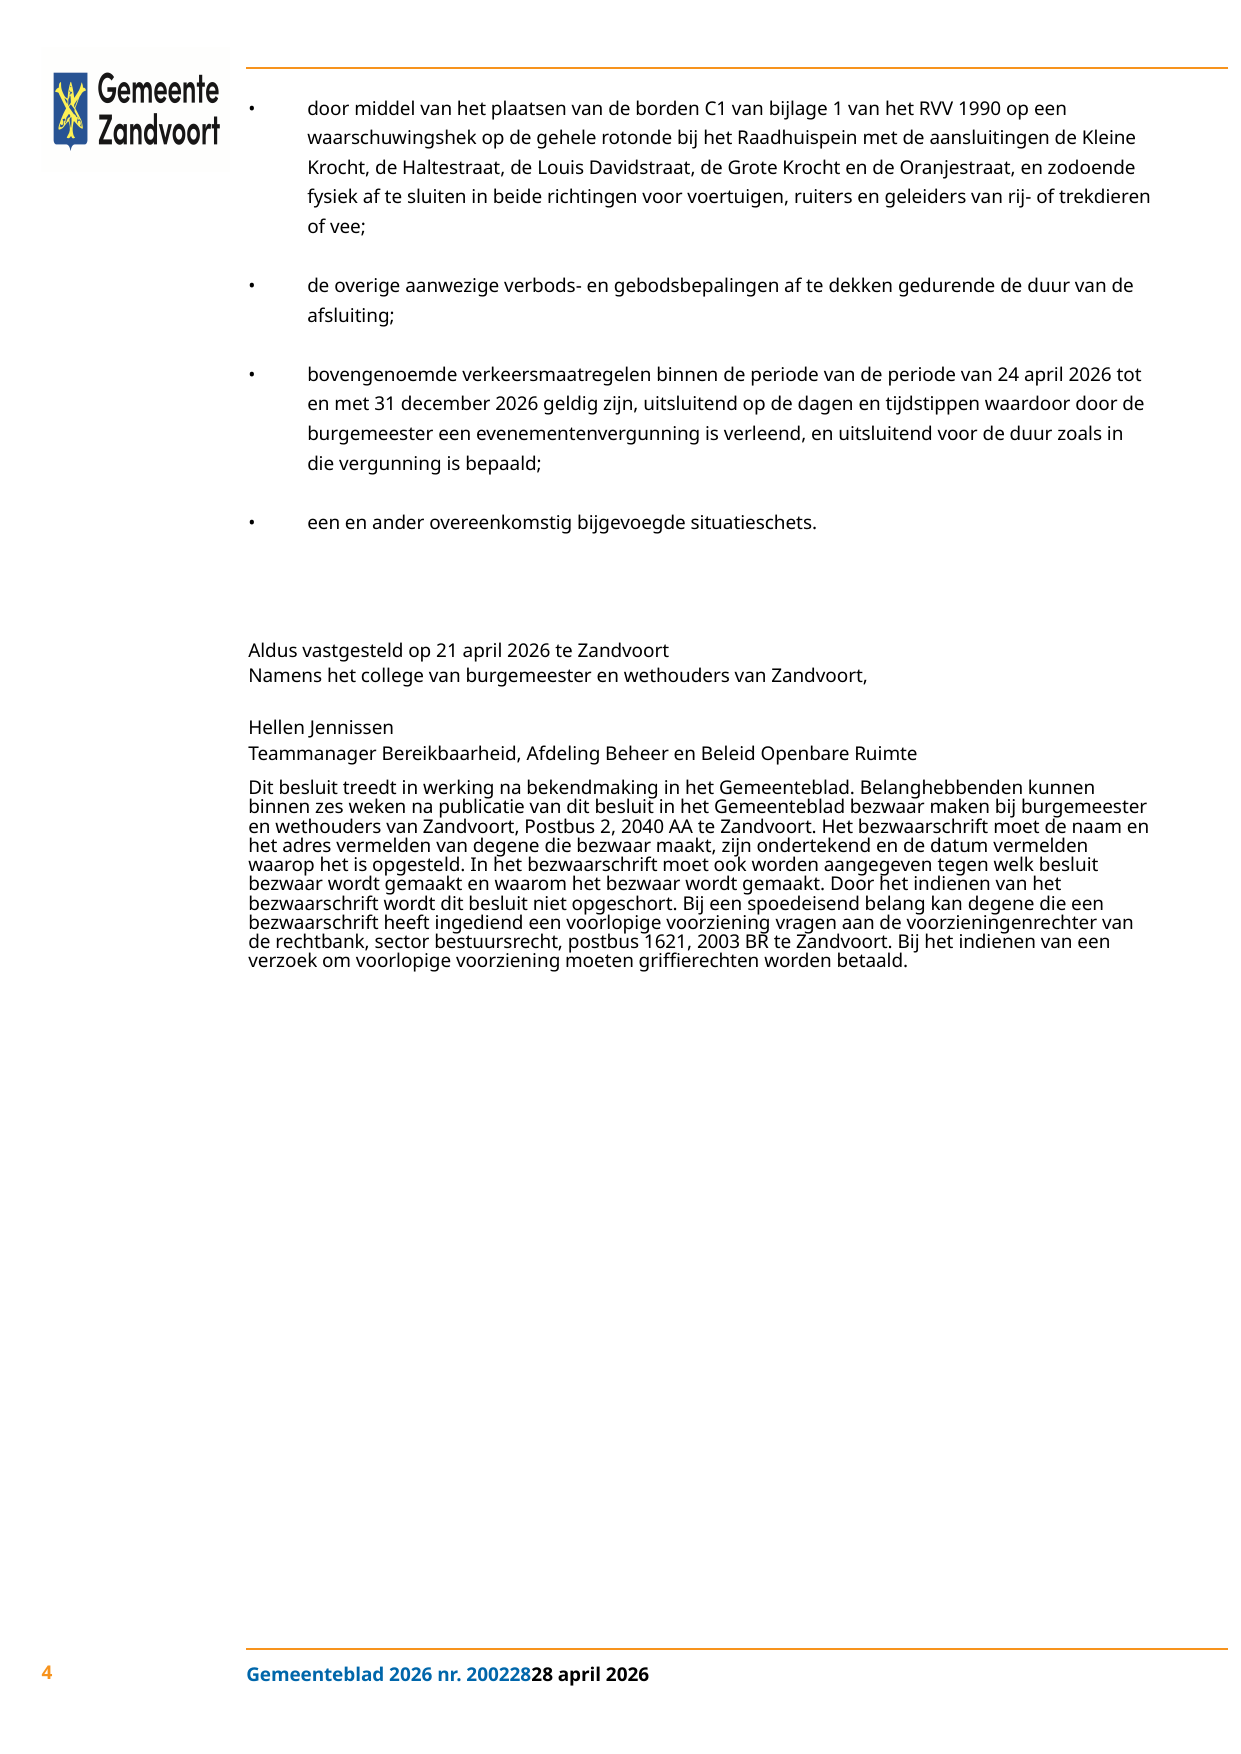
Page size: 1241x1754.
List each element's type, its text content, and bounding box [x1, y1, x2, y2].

text Hellen Jennissen [248, 714, 1152, 740]
picture [41, 47, 231, 172]
text Aldus vastgesteld op 21 april 2026 te Zandvoort [248, 637, 1152, 662]
text Namens het college van burgemeester en wethouders van Zandvoort, [248, 662, 1152, 688]
list een en ander overeenkomstig bijgevoegde situatieschets. [248, 509, 1152, 535]
list bovengenoemde verkeersmaatregelen binnen de periode van de periode van 24 april 2026 tot en met 31 december 2026 geldig zijn, uitsluitend op de dagen en tijdstippen waardoor door de burgemeester een evenementenvergunning is verleend, en uitsluitend voor de duur zoals in die vergunning is bepaald; [248, 361, 1152, 476]
text Teammanager Bereikbaarheid, Afdeling Beheer en Beleid Openbare Ruimte [248, 740, 1152, 765]
text Dit besluit treedt in werking na bekendmaking in het Gemeenteblad. Belanghebbenden kunnen binnen zes weken na publicatie van dit besluit in het Gemeenteblad bezwaar maken bij burgemeester en wethouders van Zandvoort, Postbus 2, 2040 AA te Zandvoort. Het bezwaarschrift moet de naam en het adres vermelden van degene die bezwaar maakt, zijn ondertekend en de datum vermelden waarop het is opgesteld. In het bezwaarschrift moet ook worden aangegeven tegen welk besluit bezwaar wordt gemaakt en waarom het bezwaar wordt gemaakt. Door het indienen van het bezwaarschrift wordt dit besluit niet opgeschort. Bij een spoedeisend belang kan degene die een bezwaarschrift heeft ingediend een voorlopige voorziening vragen aan de voorzieningenrechter van de rechtbank, sector bestuursrecht, postbus 1621, 2003 BR te Zandvoort. Bij het indienen van een verzoek om voorlopige voorziening moeten griffierechten worden betaald. [248, 779, 1152, 972]
list de overige aanwezige verbods- en gebodsbepalingen af te dekken gedurende de duur van de afsluiting; [248, 272, 1152, 328]
list door middel van het plaatsen van de borden C1 van bijlage 1 van het RVV 1990 op een waarschuwingshek op de gehele rotonde bij het Raadhuispein met de aansluitingen de Kleine Krocht, de Haltestraat, de Louis Davidstraat, de Grote Krocht en de Oranjestraat, en zodoende fysiek af te sluiten in beide richtingen voor voertuigen, ruiters en geleiders van rij- of trekdieren of vee; [248, 95, 1152, 239]
